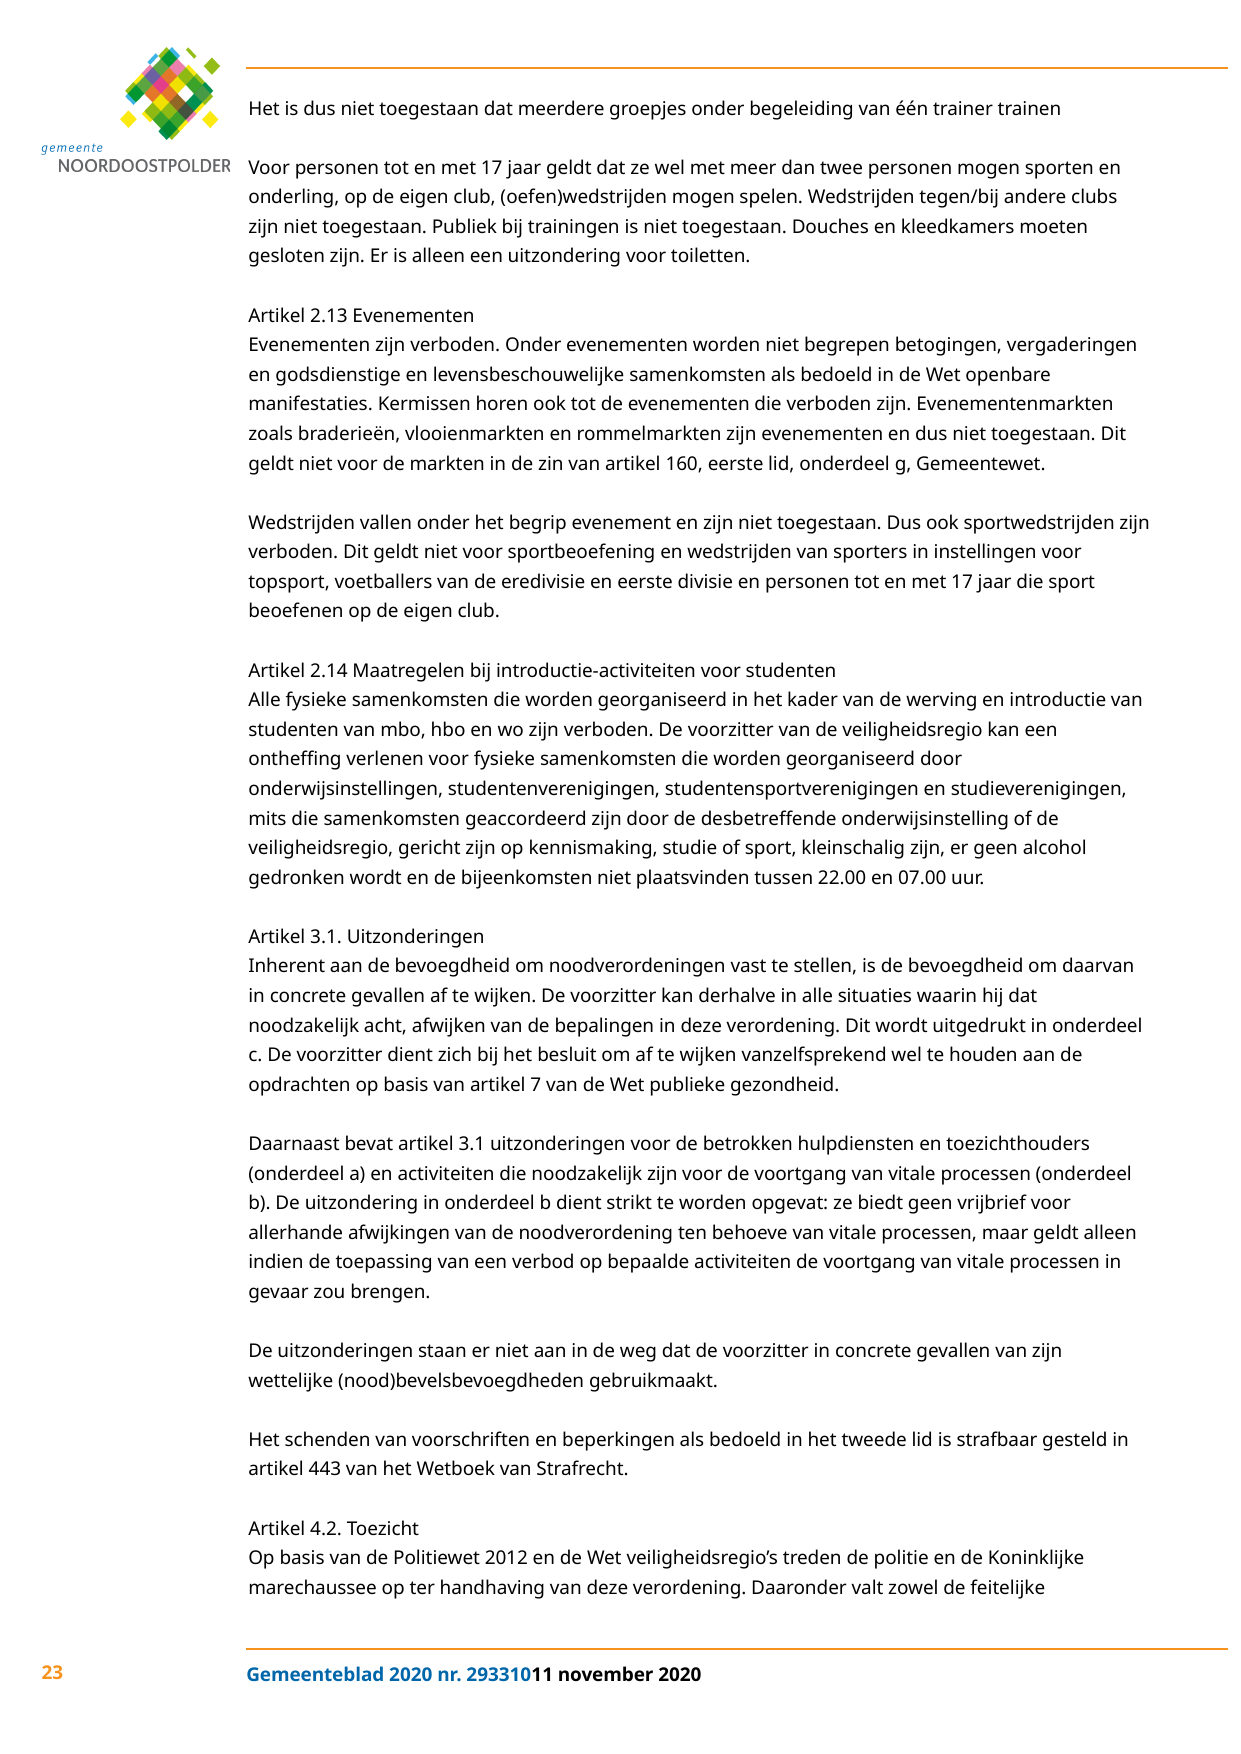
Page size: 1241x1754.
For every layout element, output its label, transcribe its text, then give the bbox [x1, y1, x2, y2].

text Evenementen zijn verboden. Onder evenementen worden niet begrepen betogingen, vergaderingen en godsdienstige en levensbeschouwelijke samenkomsten als bedoeld in de Wet openbare manifestaties. Kermissen horen ook tot de evenementen die verboden zijn. Evenementenmarkten zoals braderieën, vlooienmarkten en rommelmarkten zijn evenementen en dus niet toegestaan. Dit geldt niet voor de markten in de zin van artikel 160, eerste lid, onderdeel g, Gemeentewet. [248, 331, 1152, 476]
text Voor personen tot en met 17 jaar geldt dat ze wel met meer dan twee personen mogen sporten en onderling, op de eigen club, (oefen)wedstrijden mogen spelen. Wedstrijden tegen/bij andere clubs zijn niet toegestaan. Publiek bij trainingen is niet toegestaan. Douches en kleedkamers moeten gesloten zijn. Er is alleen een uitzondering voor toiletten. [248, 154, 1152, 268]
text Op basis van de Politiewet 2012 en de Wet veiligheidsregio’s treden de politie en de Koninklijke marechaussee op ter handhaving van deze verordening. Daaronder valt zowel de feitelijke [248, 1544, 1152, 1600]
picture [41, 47, 231, 172]
text Artikel 2.13 Evenementen [248, 302, 1152, 328]
text Artikel 3.1. Uitzonderingen [248, 923, 1152, 949]
text De uitzonderingen staan er niet aan in de weg dat de voorzitter in concrete gevallen van zijn wettelijke (nood)bevelsbevoegdheden gebruikmaakt. [248, 1337, 1152, 1393]
text Het schenden van voorschriften en beperkingen als bedoeld in het tweede lid is strafbaar gesteld in artikel 443 van het Wetboek van Strafrecht. [248, 1426, 1152, 1481]
text Het is dus niet toegestaan dat meerdere groepjes onder begeleiding van één trainer trainen [248, 95, 1152, 121]
text Artikel 4.2. Toezicht [248, 1515, 1152, 1541]
text Alle fysieke samenkomsten die worden georganiseerd in het kader van de werving en introductie van studenten van mbo, hbo en wo zijn verboden. De voorzitter van de veiligheidsregio kan een ontheffing verlenen voor fysieke samenkomsten die worden georganiseerd door onderwijsinstellingen, studentenverenigingen, studentensportverenigingen en studieverenigingen, mits die samenkomsten geaccordeerd zijn door de desbetreffende onderwijsinstelling of de veiligheidsregio, gericht zijn op kennismaking, studie of sport, kleinschalig zijn, er geen alcohol gedronken wordt en de bijeenkomsten niet plaatsvinden tussen 22.00 en 07.00 uur. [248, 686, 1152, 890]
text Daarnaast bevat artikel 3.1 uitzonderingen voor de betrokken hulpdiensten en toezichthouders (onderdeel a) en activiteiten die noodzakelijk zijn voor de voortgang van vitale processen (onderdeel b). De uitzondering in onderdeel b dient strikt te worden opgevat: ze biedt geen vrijbrief voor allerhande afwijkingen van de noodverordening ten behoeve van vitale processen, maar geldt alleen indien de toepassing van een verbod op bepaalde activiteiten de voortgang van vitale processen in gevaar zou brengen. [248, 1130, 1152, 1304]
text Inherent aan de bevoegdheid om noodverordeningen vast te stellen, is de bevoegdheid om daarvan in concrete gevallen af te wijken. De voorzitter kan derhalve in alle situaties waarin hij dat noodzakelijk acht, afwijken van de bepalingen in deze verordening. Dit wordt uitgedrukt in onderdeel c. De voorzitter dient zich bij het besluit om af te wijken vanzelfsprekend wel te houden aan de opdrachten op basis van artikel 7 van de Wet publieke gezondheid. [248, 953, 1152, 1097]
text Artikel 2.14 Maatregelen bij introductie-activiteiten voor studenten [248, 657, 1152, 683]
text Wedstrijden vallen onder het begrip evenement en zijn niet toegestaan. Dus ook sportwedstrijden zijn verboden. Dit geldt niet voor sportbeoefening en wedstrijden van sporters in instellingen voor topsport, voetballers van de eredivisie en eerste divisie en personen tot en met 17 jaar die sport beoefenen op de eigen club. [248, 509, 1152, 623]
